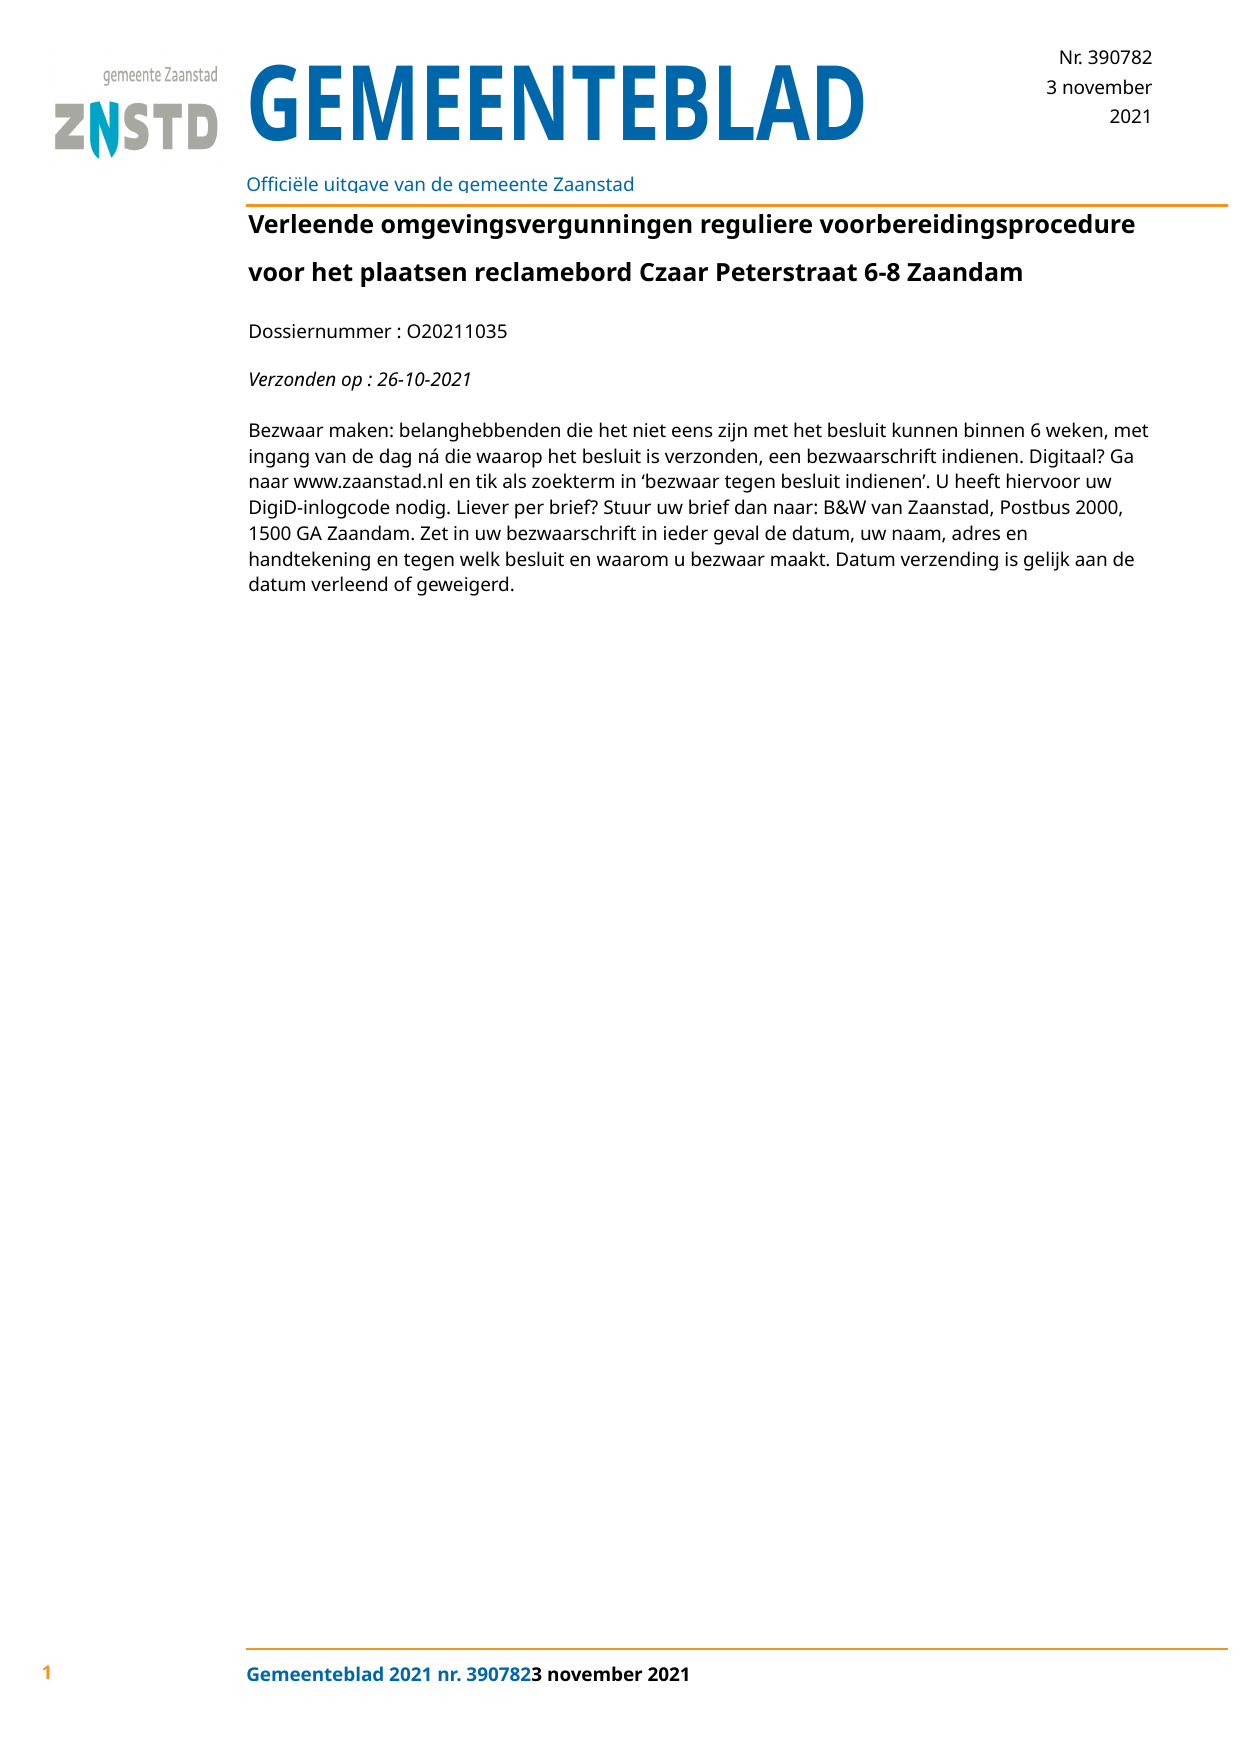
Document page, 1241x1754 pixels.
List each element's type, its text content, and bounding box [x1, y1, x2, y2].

text Verleende omgevingsvergunningen reguliere voorbereidingsprocedure voor het plaatsen reclamebord Czaar Peterstraat 6-8 Zaandam [248, 207, 1152, 288]
text Dossiernummer : O20211035 [248, 318, 1152, 344]
text Bezwaar maken: belanghebbenden die het niet eens zijn met het besluit kunnen binnen 6 weken, met ingang van de dag ná die waarop het besluit is verzonden, een bezwaarschrift indienen. Digitaal? Ga naar www.zaanstad.nl en tik als zoekterm in ‘bezwaar tegen besluit indienen’. U heeft hiervoor uw DigiD-inlogcode nodig. Liever per brief? Stuur uw brief dan naar: B&W van Zaanstad, Postbus 2000, 1500 GA Zaandam. Zet in uw bezwaarschrift in ieder geval de datum, uw naam, adres en handtekening en tegen welk besluit en waarom u bezwaar maakt. Datum verzending is gelijk aan de datum verleend of geweigerd. [248, 417, 1152, 597]
text Verzonden op : 26-10-2021 [248, 366, 1152, 391]
picture [41, 47, 231, 172]
